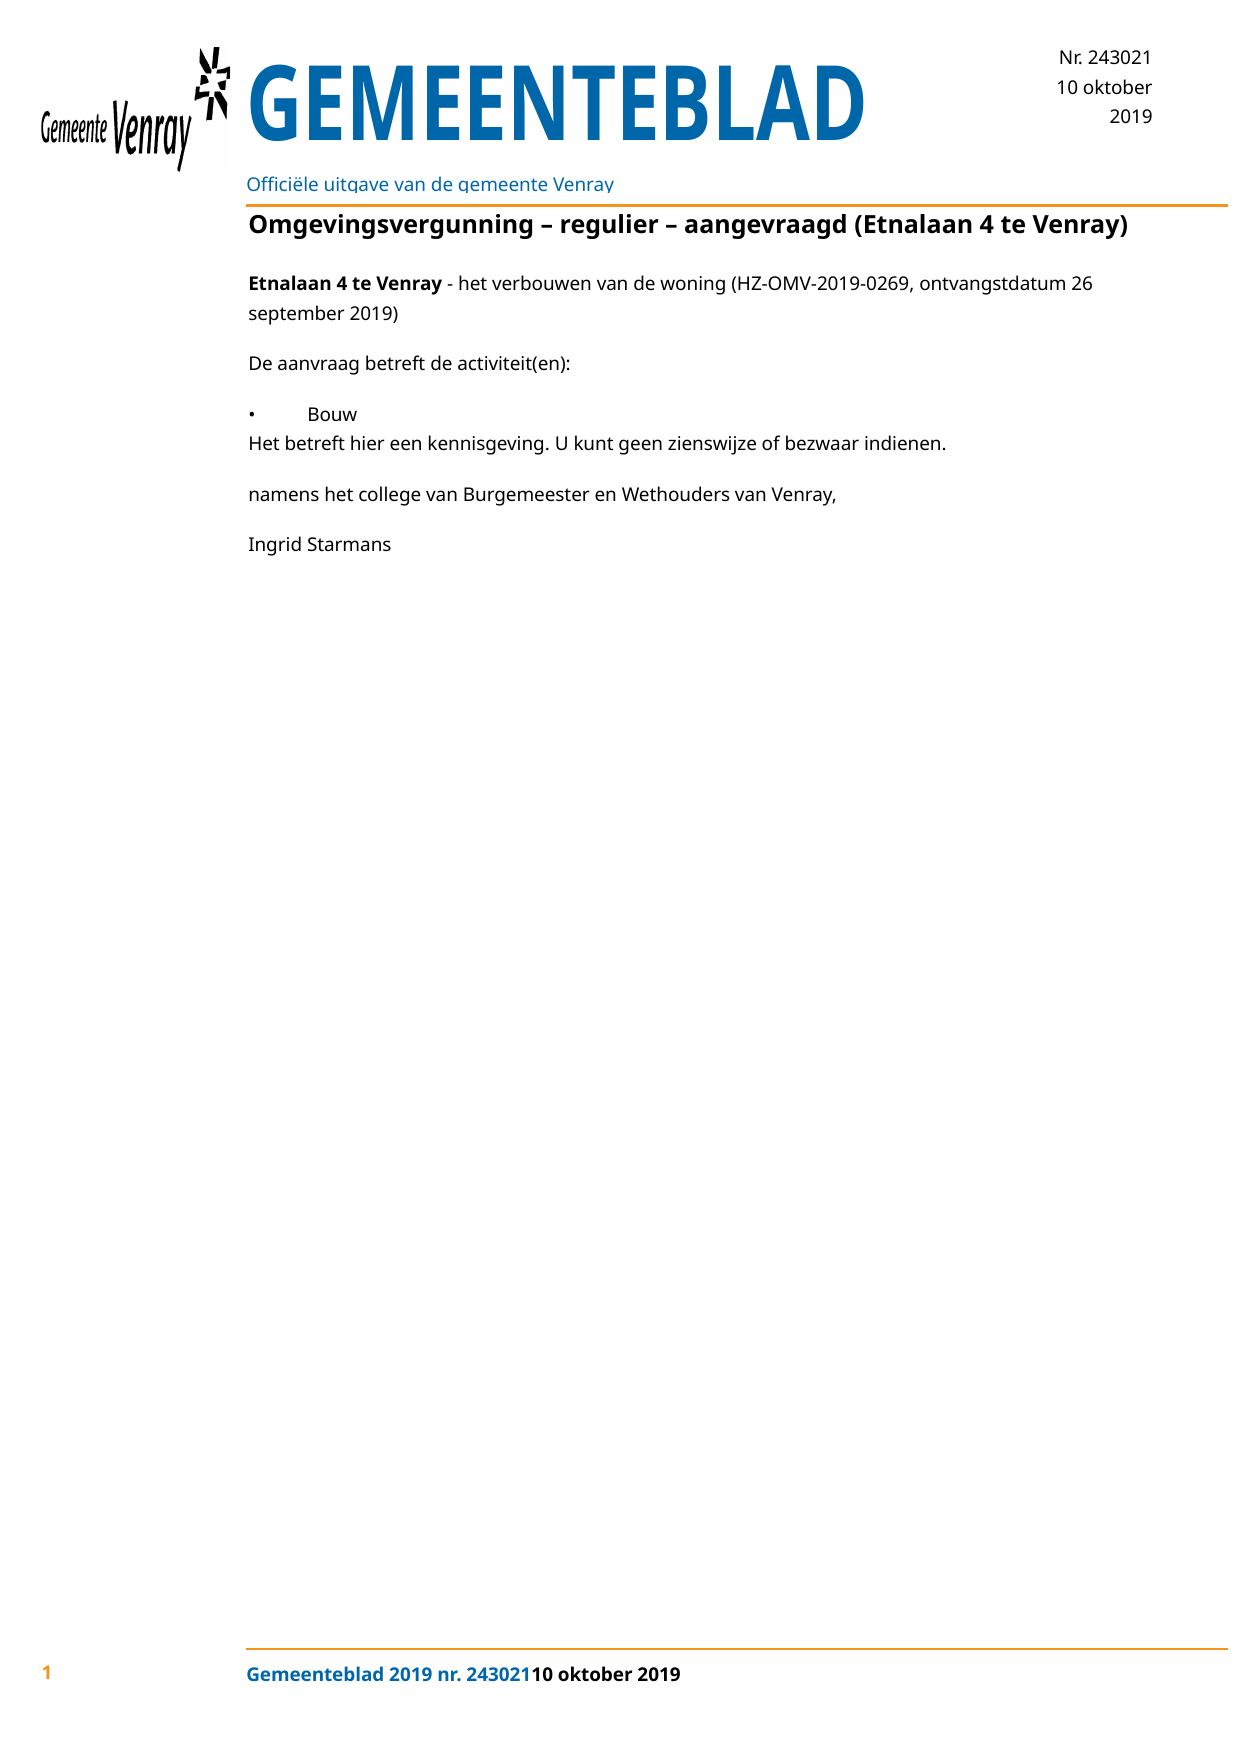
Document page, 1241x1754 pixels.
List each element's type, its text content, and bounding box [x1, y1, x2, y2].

text Omgevingsvergunning – regulier – aangevraagd (Etnalaan 4 te Venray) [248, 207, 1152, 241]
picture [41, 47, 231, 172]
text Het betreft hier een kennisgeving. U kunt geen zienswijze of bezwaar indienen. [248, 430, 1152, 456]
text De aanvraag betreft de activiteit(en): [248, 350, 1152, 376]
text Ingrid Starmans [248, 531, 1152, 557]
text namens het college van Burgemeester en Wethouders van Venray, [248, 481, 1152, 506]
list Bouw [248, 401, 1152, 426]
text Etnalaan 4 te Venray - het verbouwen van de woning (HZ-OMV-2019-0269, ontvangstdatum 26 september 2019) [248, 270, 1152, 326]
